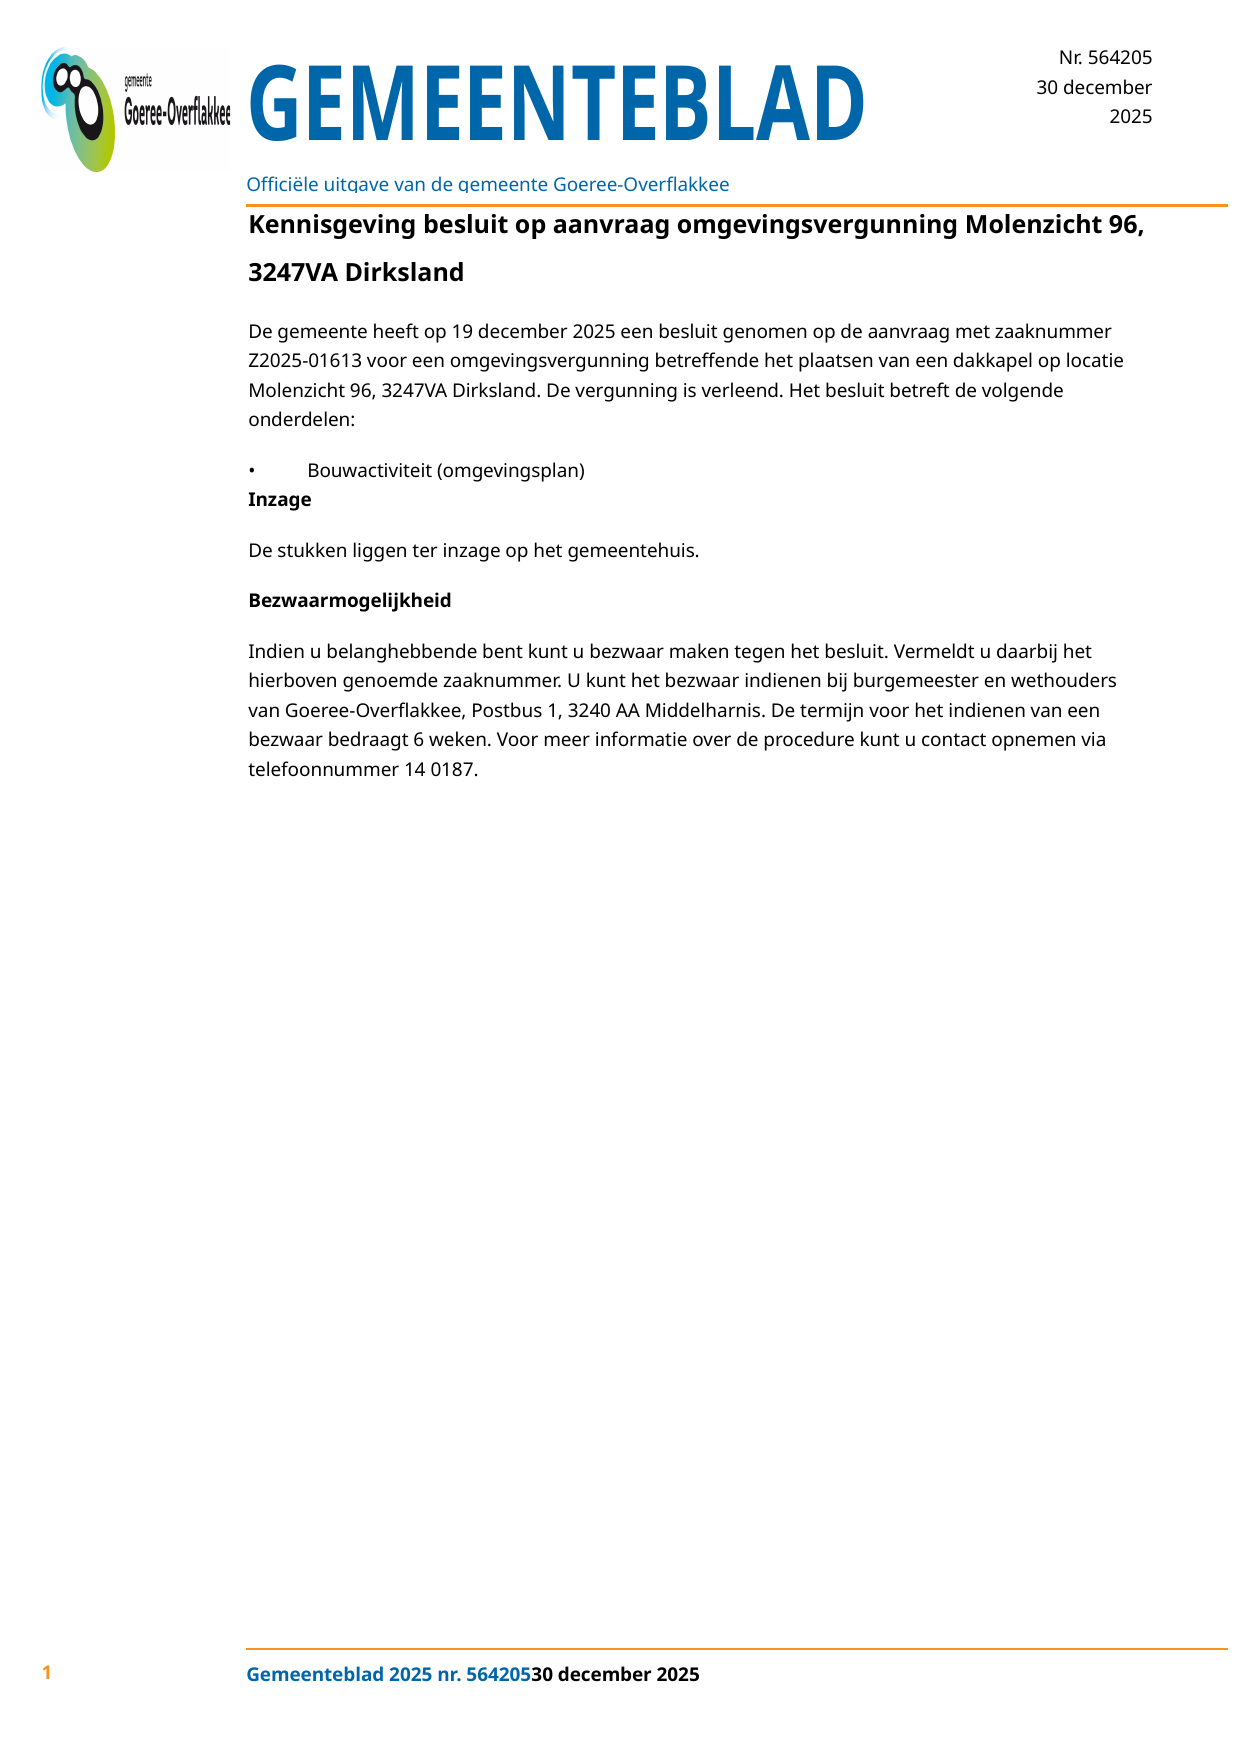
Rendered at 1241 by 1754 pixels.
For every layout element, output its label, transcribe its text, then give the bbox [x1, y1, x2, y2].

text Inzage [248, 487, 1152, 512]
list Bouwactiviteit (omgevingsplan) [248, 457, 1152, 483]
text Indien u belanghebbende bent kunt u bezwaar maken tegen het besluit. Vermeldt u daarbij het hierboven genoemde zaaknummer. U kunt het bezwaar indienen bij burgemeester en wethouders van Goeree-Overflakkee, Postbus 1, 3240 AA Middelharnis. De termijn voor het indienen van een bezwaar bedraagt 6 weken. Voor meer informatie over de procedure kunt u contact opnemen via telefoonnummer 14 0187. [248, 638, 1152, 782]
text Bezwaarmogelijkheid [248, 587, 1152, 613]
picture [41, 47, 231, 172]
text De stukken liggen ter inzage op het gemeentehuis. [248, 537, 1152, 563]
text De gemeente heeft op 19 december 2025 een besluit genomen op de aanvraag met zaaknummer Z2025-01613 voor een omgevingsvergunning betreffende het plaatsen van een dakkapel op locatie Molenzicht 96, 3247VA Dirksland. De vergunning is verleend. Het besluit betreft de volgende onderdelen: [248, 318, 1152, 432]
text Kennisgeving besluit op aanvraag omgevingsvergunning Molenzicht 96, 3247VA Dirksland [248, 207, 1152, 288]
